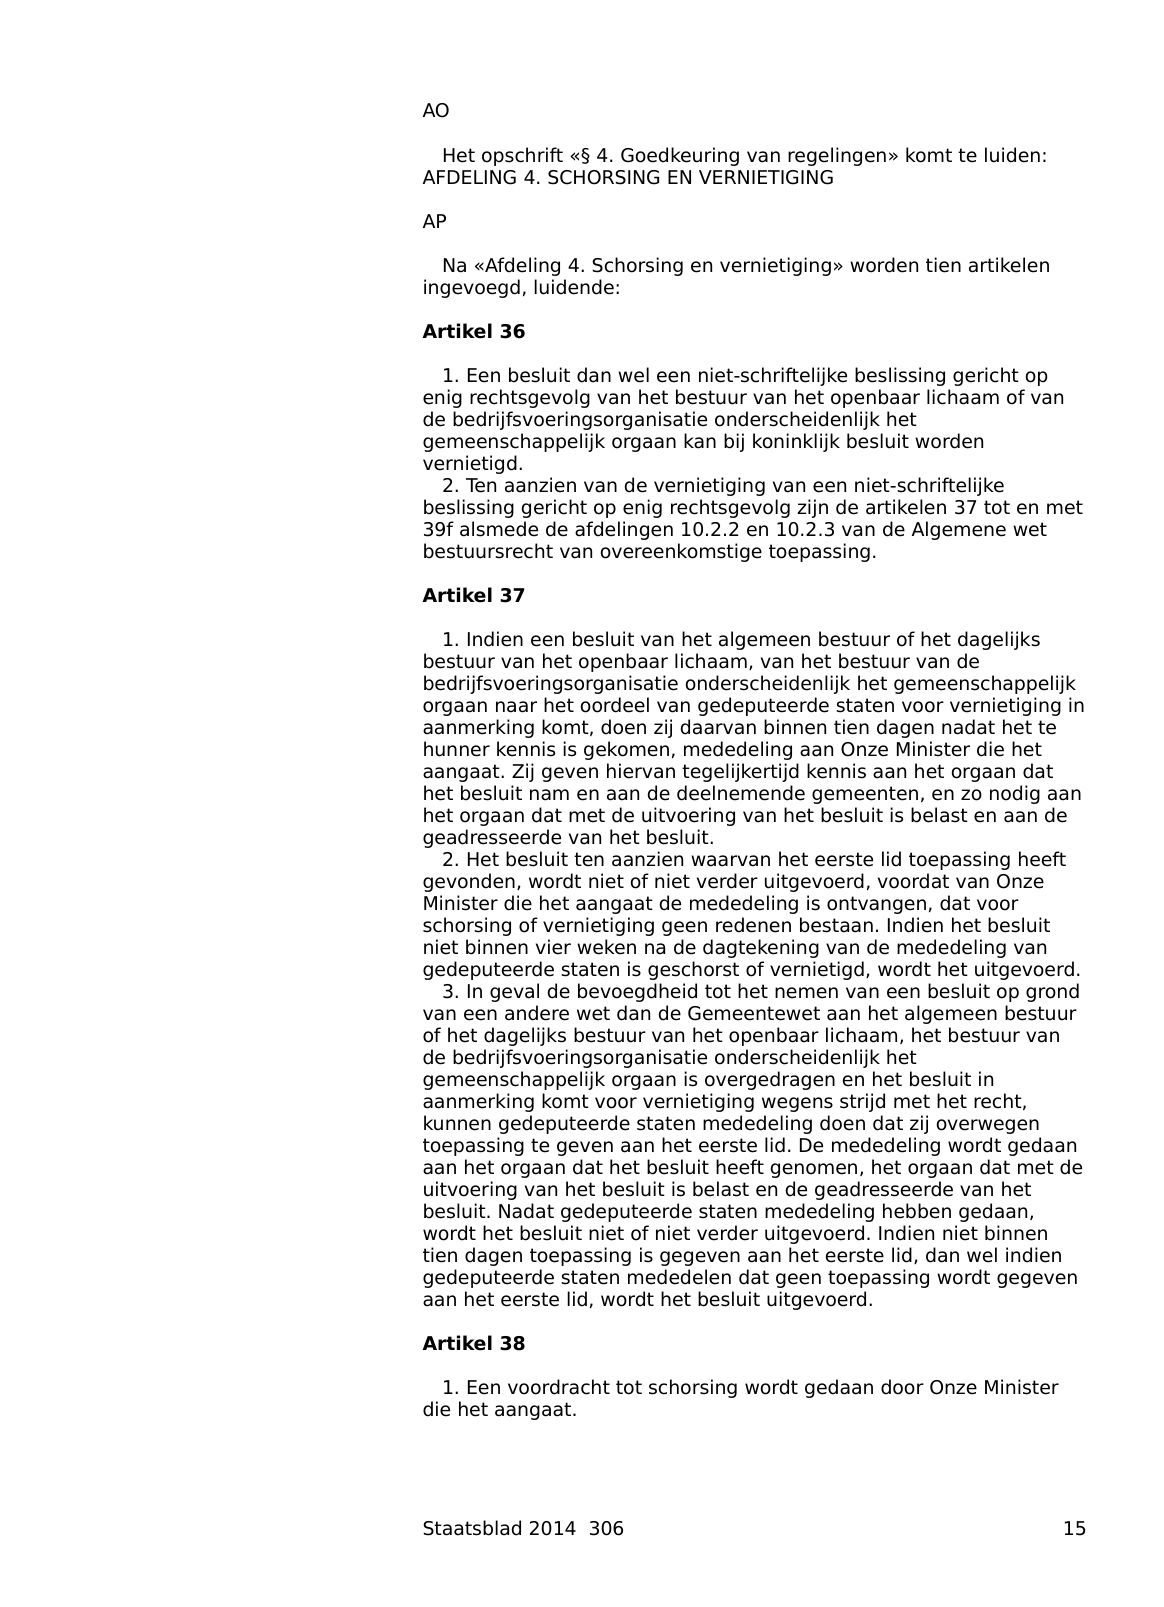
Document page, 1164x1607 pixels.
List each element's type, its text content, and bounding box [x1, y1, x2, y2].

text 1. Indien een besluit van het algemeen bestuur of het dagelijks bestuur van het openbaar lichaam, van het bestuur van de bedrijfsvoeringsorganisatie onderscheidenlijk het gemeenschappelijk orgaan naar het oordeel van gedeputeerde staten voor vernietiging in aanmerking komt, doen zij daarvan binnen tien dagen nadat het te hunner kennis is gekomen, mededeling aan Onze Minister die het aangaat. Zij geven hiervan tegelijkertijd kennis aan het orgaan dat het besluit nam en aan de deelnemende gemeenten, en zo nodig aan het orgaan dat met de uitvoering van het besluit is belast en aan de geadresseerde van het besluit. [422, 629, 1087, 849]
text 1. Een besluit dan wel een niet-schriftelijke beslissing gericht op enig rechtsgevolg van het bestuur van het openbaar lichaam of van de bedrijfsvoeringsorganisatie onderscheidenlijk het gemeenschappelijk orgaan kan bij koninklijk besluit worden vernietigd. [422, 365, 1087, 475]
text 1. Een voordracht tot schorsing wordt gedaan door Onze Minister die het aangaat. [422, 1377, 1087, 1421]
text 3. In geval de bevoegdheid tot het nemen van een besluit op grond van een andere wet dan de Gemeentewet aan het algemeen bestuur of het dagelijks bestuur van het openbaar lichaam, het bestuur van de bedrijfsvoeringsorganisatie onderscheidenlijk het gemeenschappelijk orgaan is overgedragen en het besluit in aanmerking komt voor vernietiging wegens strijd met het recht, kunnen gedeputeerde staten mededeling doen dat zij overwegen toepassing te geven aan het eerste lid. De mededeling wordt gedaan aan het orgaan dat het besluit heeft genomen, het orgaan dat met de uitvoering van het besluit is belast en de geadresseerde van het besluit. Nadat gedeputeerde staten mededeling hebben gedaan, wordt het besluit niet of niet verder uitgevoerd. Indien niet binnen tien dagen toepassing is gegeven aan het eerste lid, dan wel indien gedeputeerde staten mededelen dat geen toepassing wordt gegeven aan het eerste lid, wordt het besluit uitgevoerd. [422, 981, 1087, 1311]
text AO [422, 100, 1087, 122]
text AP [422, 211, 1087, 233]
subtitle Artikel 36 [422, 321, 1087, 343]
text 2. Het besluit ten aanzien waarvan het eerste lid toepassing heeft gevonden, wordt niet of niet verder uitgevoerd, voordat van Onze Minister die het aangaat de mededeling is ontvangen, dat voor schorsing of vernietiging geen redenen bestaan. Indien het besluit niet binnen vier weken na de dagtekening van de mededeling van gedeputeerde staten is geschorst of vernietigd, wordt het uitgevoerd. [422, 849, 1087, 981]
text Het opschrift «§ 4. Goedkeuring van regelingen» komt te luiden: AFDELING 4. SCHORSING EN VERNIETIGING [422, 144, 1087, 188]
subtitle Artikel 38 [422, 1333, 1087, 1355]
subtitle Artikel 37 [422, 585, 1087, 607]
text 2. Ten aanzien van de vernietiging van een niet-schriftelijke beslissing gericht op enig rechtsgevolg zijn de artikelen 37 tot en met 39f alsmede de afdelingen 10.2.2 en 10.2.3 van de Algemene wet bestuursrecht van overeenkomstige toepassing. [422, 475, 1087, 563]
text Na «Afdeling 4. Schorsing en vernietiging» worden tien artikelen ingevoegd, luidende: [422, 255, 1087, 299]
